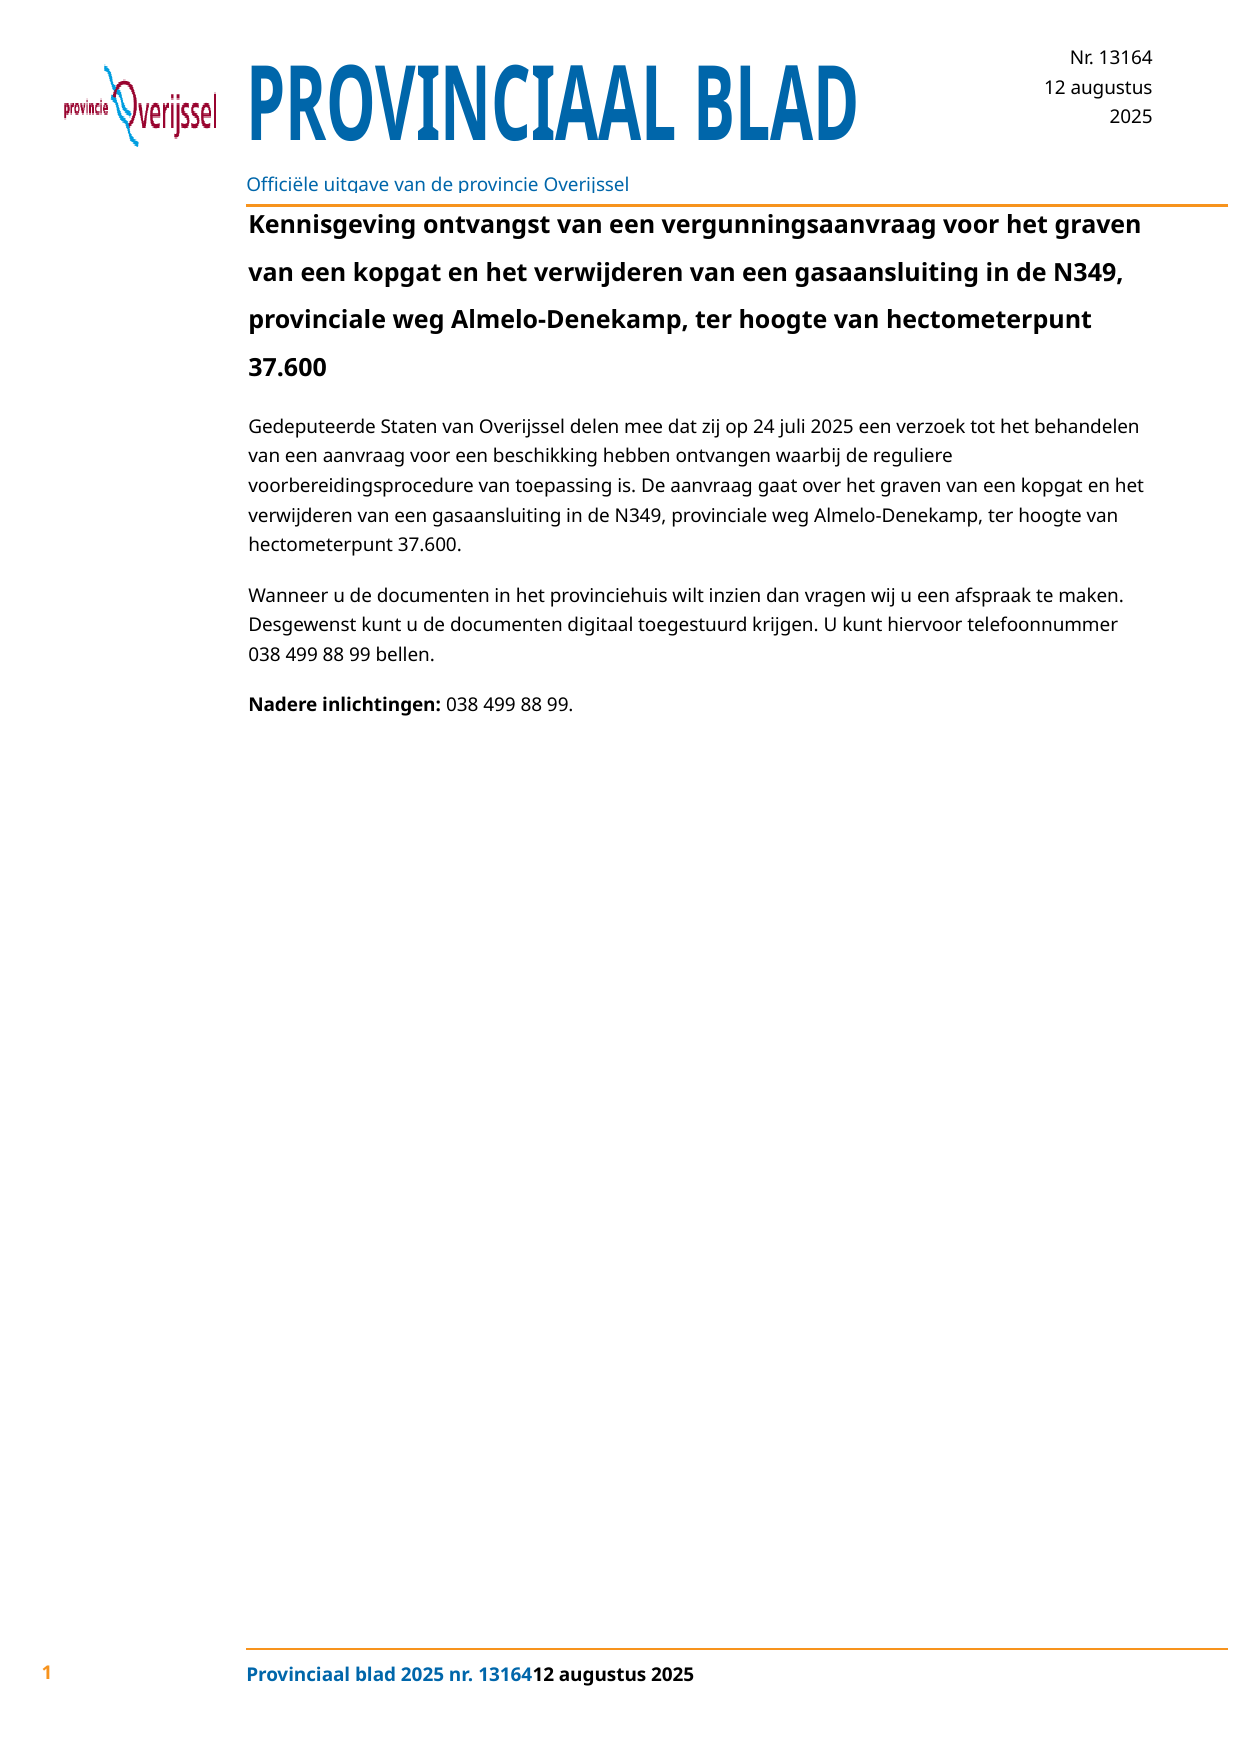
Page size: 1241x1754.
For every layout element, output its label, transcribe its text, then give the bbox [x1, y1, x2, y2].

text Nadere inlichtingen: 038 499 88 99. [248, 691, 1152, 717]
text Kennisgeving ontvangst van een vergunningsaanvraag voor het graven van een kopgat en het verwijderen van een gasaansluiting in de N349, provinciale weg Almelo-Denekamp, ter hoogte van hectometerpunt 37.600 [248, 207, 1152, 384]
text Gedeputeerde Staten van Overijssel delen mee dat zij op 24 juli 2025 een verzoek tot het behandelen van een aanvraag voor een beschikking hebben ontvangen waarbij de reguliere voorbereidingsprocedure van toepassing is. De aanvraag gaat over het graven van een kopgat en het verwijderen van een gasaansluiting in de N349, provinciale weg Almelo-Denekamp, ter hoogte van hectometerpunt 37.600. [248, 413, 1152, 557]
text Wanneer u de documenten in het provinciehuis wilt inzien dan vragen wij u een afspraak te maken. Desgewenst kunt u de documenten digitaal toegestuurd krijgen. U kunt hiervoor telefoonnummer 038 499 88 99 bellen. [248, 582, 1152, 667]
picture [41, 47, 231, 172]
